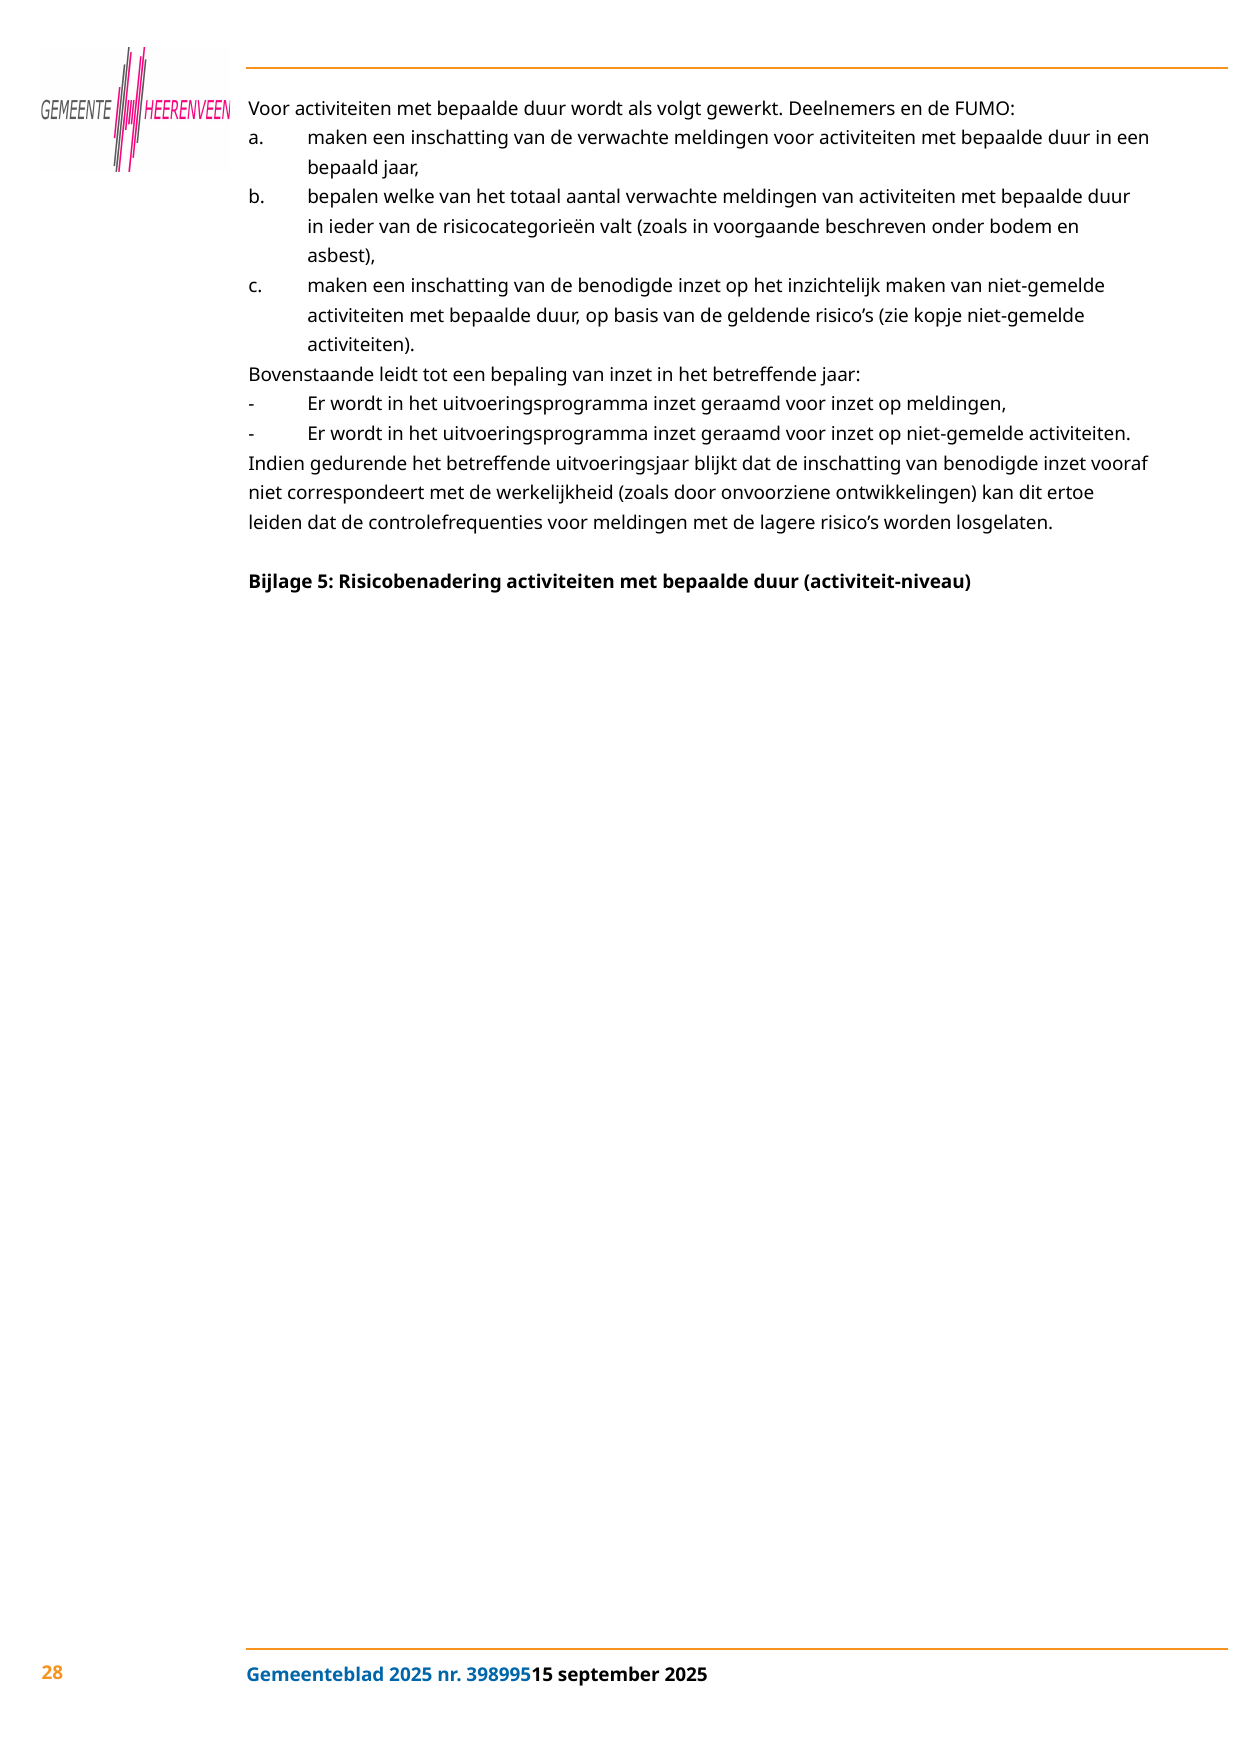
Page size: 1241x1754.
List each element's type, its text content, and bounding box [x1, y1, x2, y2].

text Voor activiteiten met bepaalde duur wordt als volgt gewerkt. Deelnemers en de FUMO: [248, 95, 1152, 121]
text Bijlage 5: Risicobenadering activiteiten met bepaalde duur (activiteit-niveau) [248, 568, 1152, 594]
text Bovenstaande leidt tot een bepaling van inzet in het betreffende jaar: [248, 361, 1152, 387]
list bepalen welke van het totaal aantal verwachte meldingen van activiteiten met bepaalde duur in ieder van de risicocategorieën valt (zoals in voorgaande beschreven onder bodem en asbest), [248, 183, 1152, 268]
list maken een inschatting van de verwachte meldingen voor activiteiten met bepaalde duur in een bepaald jaar, [248, 124, 1152, 180]
text Indien gedurende het betreffende uitvoeringsjaar blijkt dat de inschatting van benodigde inzet vooraf niet correspondeert met de werkelijkheid (zoals door onvoorziene ontwikkelingen) kan dit ertoe leiden dat de controlefrequenties voor meldingen met de lagere risico’s worden losgelaten. [248, 450, 1152, 535]
list Er wordt in het uitvoeringsprogramma inzet geraamd voor inzet op meldingen, [248, 391, 1152, 416]
picture [41, 47, 231, 172]
list Er wordt in het uitvoeringsprogramma inzet geraamd voor inzet op niet-gemelde activiteiten. [248, 420, 1152, 446]
list maken een inschatting van de benodigde inzet op het inzichtelijk maken van niet-gemelde activiteiten met bepaalde duur, op basis van de geldende risico’s (zie kopje niet-gemelde activiteiten). [248, 272, 1152, 357]
